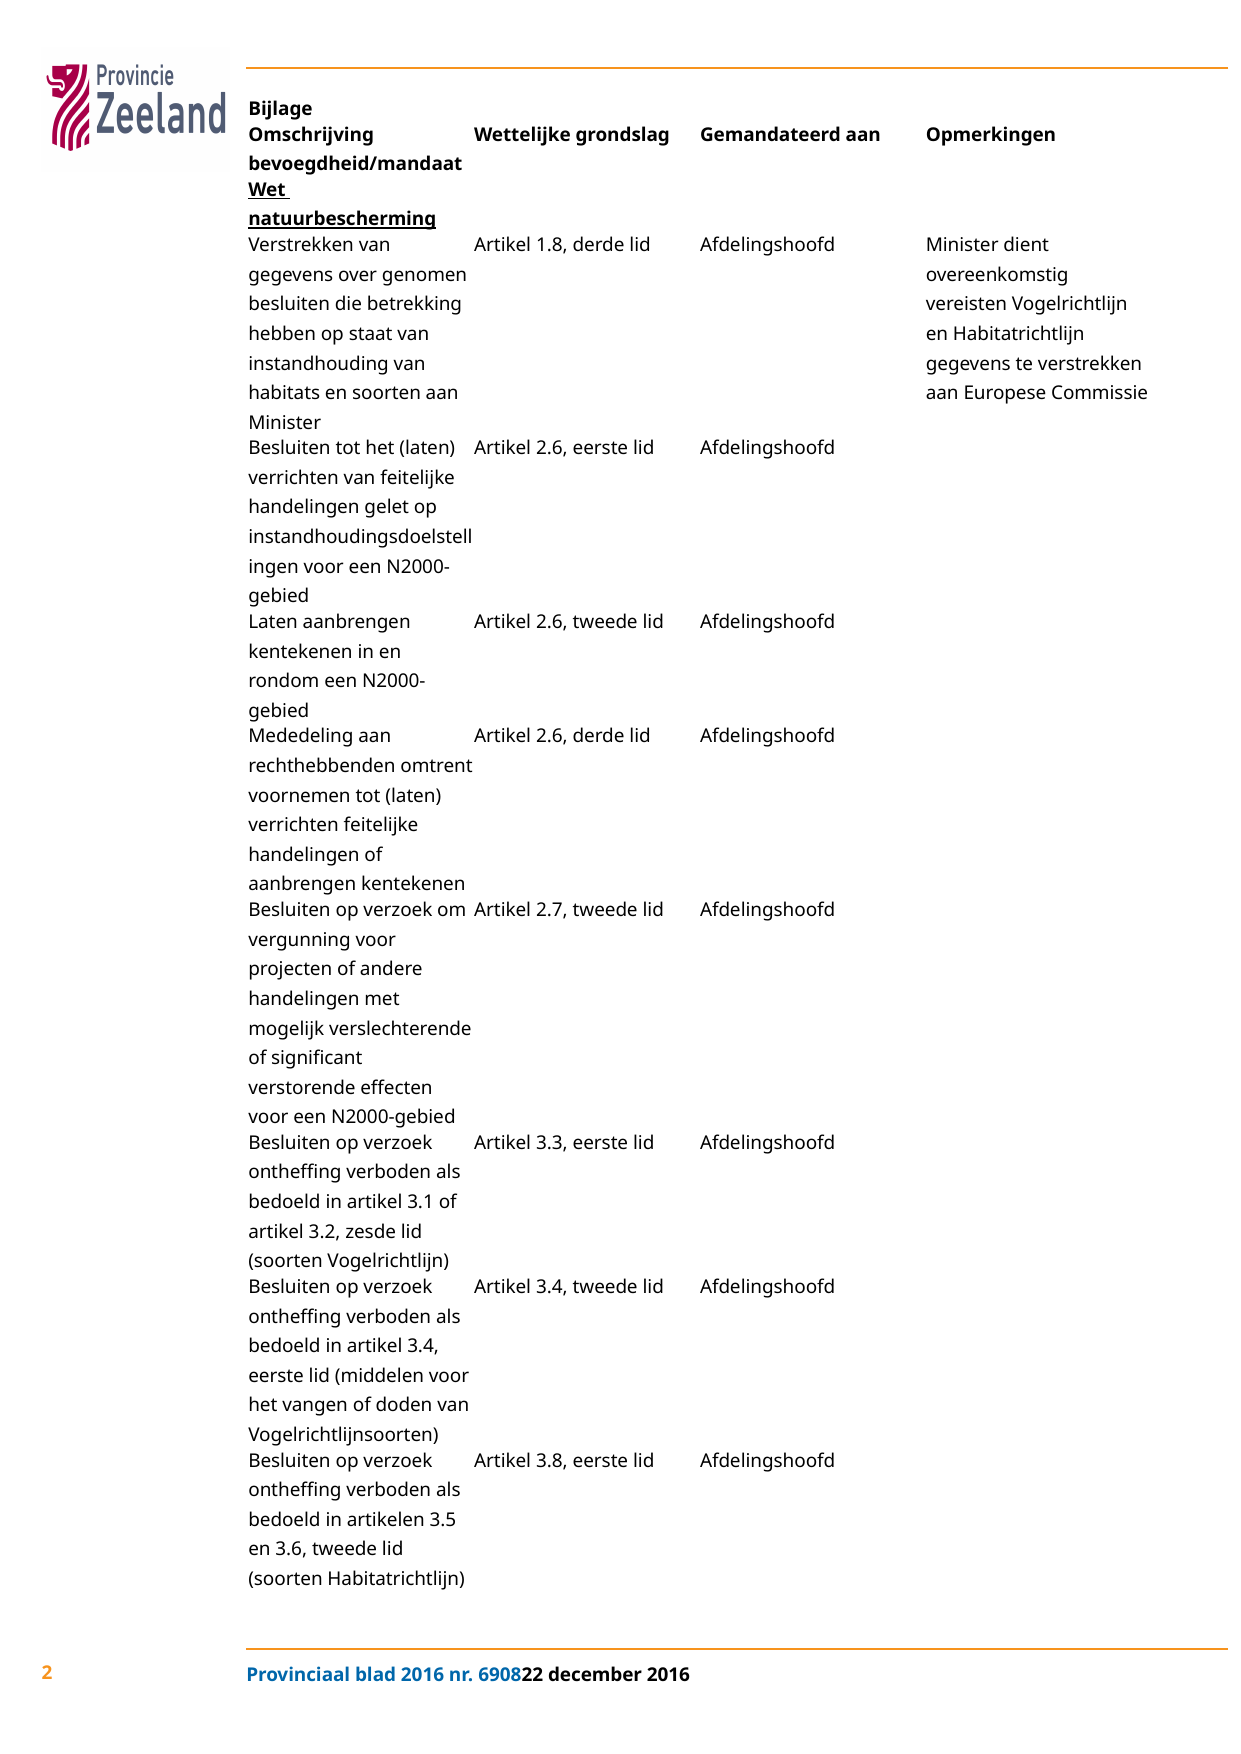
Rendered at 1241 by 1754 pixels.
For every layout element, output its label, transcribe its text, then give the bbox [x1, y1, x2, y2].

table_cell Afdelingshoofd [700, 1129, 926, 1273]
text Bijlage [248, 95, 1152, 121]
table_cell Artikel 2.6, derde lid [474, 723, 700, 896]
table_cell Artikel 3.8, eerste lid [474, 1447, 700, 1591]
table_cell [926, 176, 1152, 231]
table_cell [926, 608, 1152, 723]
picture [41, 47, 231, 172]
table_cell Afdelingshoofd [700, 723, 926, 896]
table_header Opmerkingen [926, 121, 1152, 176]
table_cell Verstrekken van gegevens over genomen besluiten die betrekking hebben op staat van instandhouding van habitats en soorten aan Minister [248, 231, 474, 434]
table_cell Artikel 2.7, tweede lid [474, 896, 700, 1129]
table_header Gemandateerd aan [700, 121, 926, 176]
table_cell [926, 896, 1152, 1129]
table_cell Afdelingshoofd [700, 1273, 926, 1447]
table_cell Artikel 1.8, derde lid [474, 231, 700, 434]
table_cell [474, 176, 700, 231]
table_cell Besluiten tot het (laten) verrichten van feitelijke handelingen gelet op instandhoudingsdoelstellingen voor een N2000-gebied [248, 435, 474, 608]
table_cell [700, 176, 926, 231]
table_cell Afdelingshoofd [700, 435, 926, 608]
table_cell Minister dient overeenkomstig vereisten Vogelrichtlijn en Habitatrichtlijn gegevens te verstrekken aan Europese Commissie [926, 231, 1152, 434]
table_cell Afdelingshoofd [700, 1447, 926, 1591]
table_cell Mededeling aan rechthebbenden omtrent voornemen tot (laten) verrichten feitelijke handelingen of aanbrengen kentekenen [248, 723, 474, 896]
table_cell Wet natuurbescherming [248, 176, 474, 231]
table_cell Besluiten op verzoek ontheffing verboden als bedoeld in artikel 3.1 of artikel 3.2, zesde lid (soorten Vogelrichtlijn) [248, 1129, 474, 1273]
table_cell Besluiten op verzoek ontheffing verboden als bedoeld in artikel 3.4, eerste lid (middelen voor het vangen of doden van Vogelrichtlijnsoorten) [248, 1273, 474, 1447]
table_cell Afdelingshoofd [700, 608, 926, 723]
table_cell Artikel 3.3, eerste lid [474, 1129, 700, 1273]
table_cell [926, 1273, 1152, 1447]
table_cell [926, 435, 1152, 608]
table_cell Afdelingshoofd [700, 231, 926, 434]
table_cell [926, 1129, 1152, 1273]
table_cell Afdelingshoofd [700, 896, 926, 1129]
table_header Wettelijke grondslag [474, 121, 700, 176]
table_cell [926, 723, 1152, 896]
table_cell Artikel 3.4, tweede lid [474, 1273, 700, 1447]
table_cell Besluiten op verzoek om vergunning voor projecten of andere handelingen met mogelijk verslechterende of significant verstorende effecten voor een N2000-gebied [248, 896, 474, 1129]
table_cell Besluiten op verzoek ontheffing verboden als bedoeld in artikelen 3.5 en 3.6, tweede lid (soorten Habitatrichtlijn) [248, 1447, 474, 1591]
table_cell [926, 1447, 1152, 1591]
table_cell Artikel 2.6, tweede lid [474, 608, 700, 723]
table_header Omschrijving bevoegdheid/mandaat [248, 121, 474, 176]
table_cell Laten aanbrengen kentekenen in en rondom een N2000-gebied [248, 608, 474, 723]
table_cell Artikel 2.6, eerste lid [474, 435, 700, 608]
